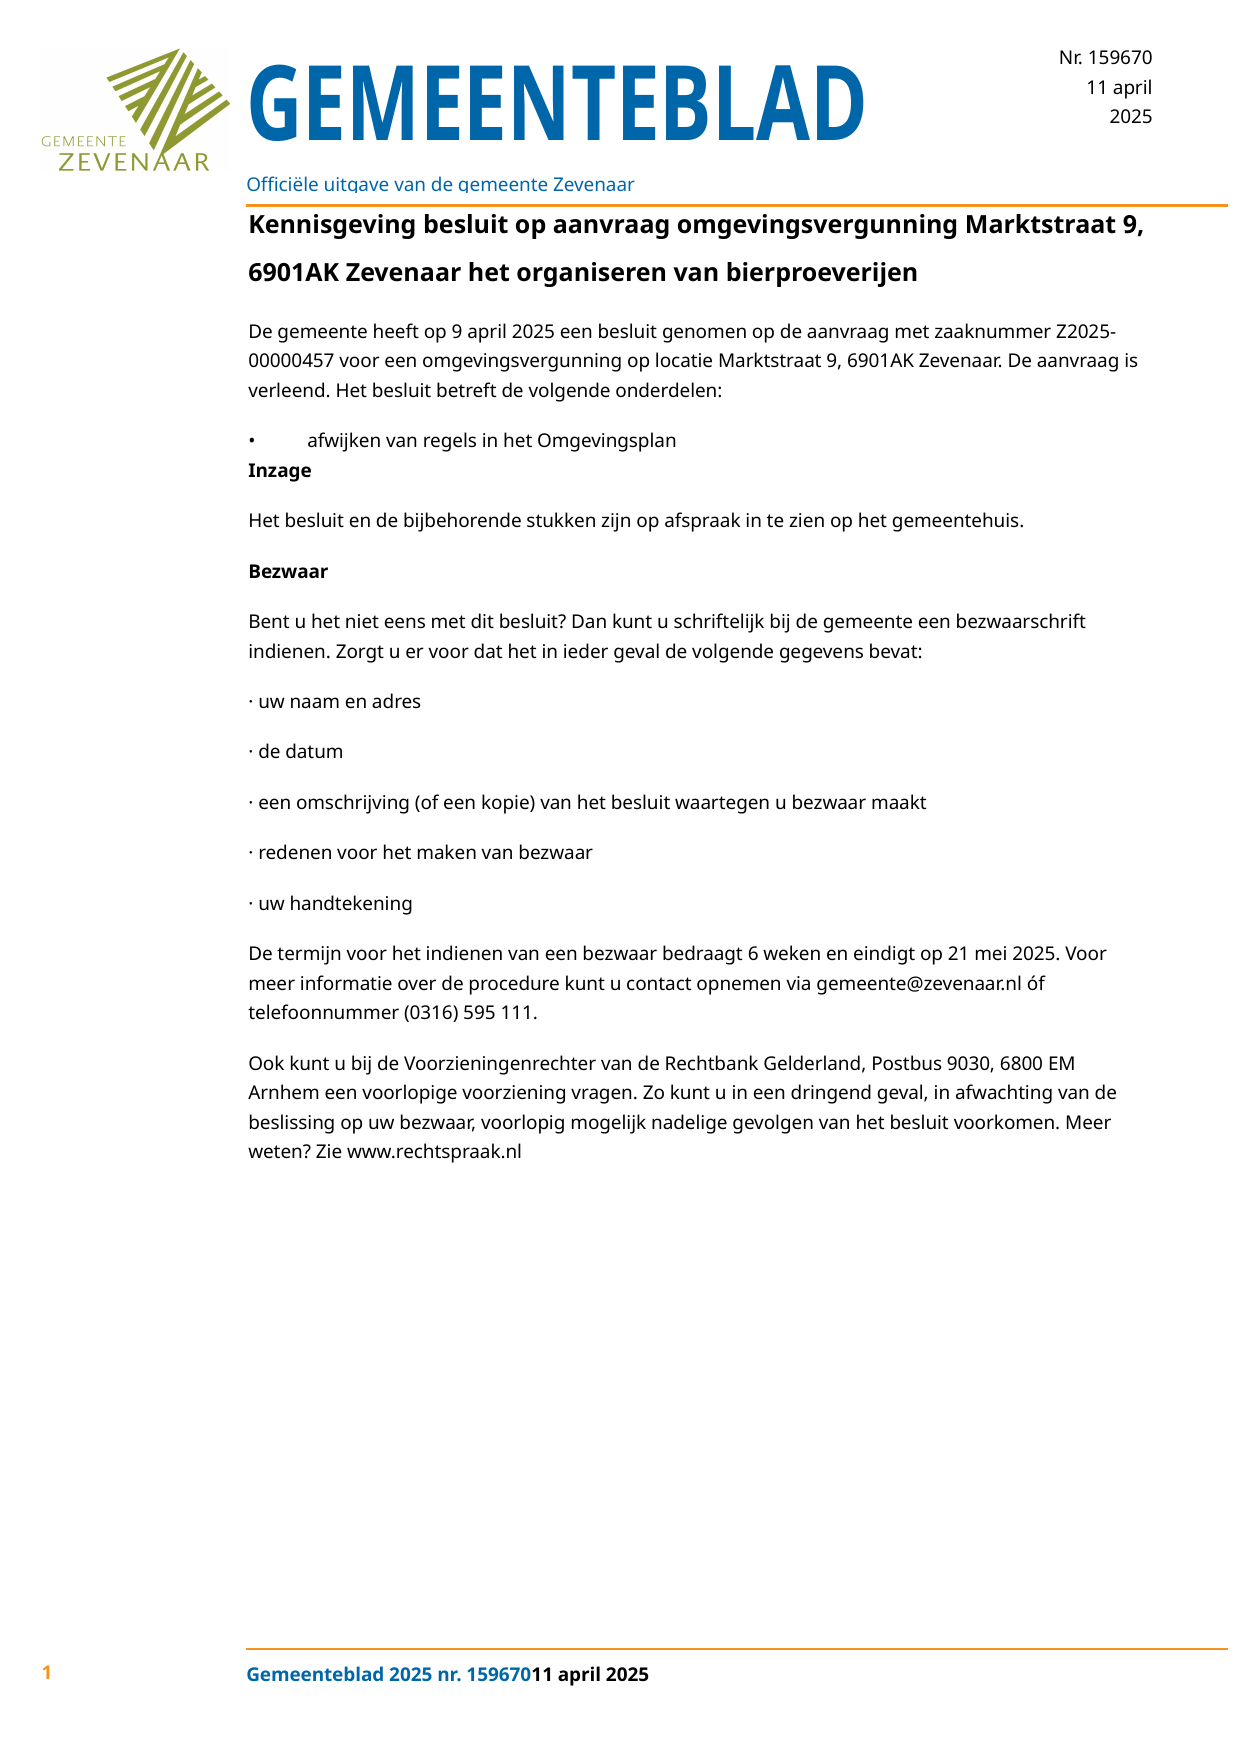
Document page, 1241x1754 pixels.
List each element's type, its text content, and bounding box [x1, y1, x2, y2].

text De termijn voor het indienen van een bezwaar bedraagt 6 weken en eindigt op 21 mei 2025. Voor meer informatie over de procedure kunt u contact opnemen via gemeente@zevenaar.nl óf telefoonnummer (0316) 595 111. [248, 940, 1152, 1025]
text · uw naam en adres [248, 688, 1152, 714]
picture [41, 47, 231, 172]
text Kennisgeving besluit op aanvraag omgevingsvergunning Marktstraat 9, 6901AK Zevenaar het organiseren van bierproeverijen [248, 207, 1152, 288]
text · de datum [248, 739, 1152, 764]
text · redenen voor het maken van bezwaar [248, 839, 1152, 865]
list afwijken van regels in het Omgevingsplan [248, 427, 1152, 453]
text Inzage [248, 457, 1152, 483]
text Ook kunt u bij de Voorzieningenrechter van de Rechtbank Gelderland, Postbus 9030, 6800 EM Arnhem een voorlopige voorziening vragen. Zo kunt u in een dringend geval, in afwachting van de beslissing op uw bezwaar, voorlopig mogelijk nadelige gevolgen van het besluit voorkomen. Meer weten? Zie www.rechtspraak.nl [248, 1050, 1152, 1164]
text Bezwaar [248, 558, 1152, 584]
text Het besluit en de bijbehorende stukken zijn op afspraak in te zien op het gemeentehuis. [248, 507, 1152, 533]
text · uw handtekening [248, 890, 1152, 916]
text De gemeente heeft op 9 april 2025 een besluit genomen op de aanvraag met zaaknummer Z2025-00000457 voor een omgevingsvergunning op locatie Marktstraat 9, 6901AK Zevenaar. De aanvraag is verleend. Het besluit betreft de volgende onderdelen: [248, 318, 1152, 403]
text Bent u het niet eens met dit besluit? Dan kunt u schriftelijk bij de gemeente een bezwaarschrift indienen. Zorgt u er voor dat het in ieder geval de volgende gegevens bevat: [248, 608, 1152, 664]
text · een omschrijving (of een kopie) van het besluit waartegen u bezwaar maakt [248, 789, 1152, 815]
